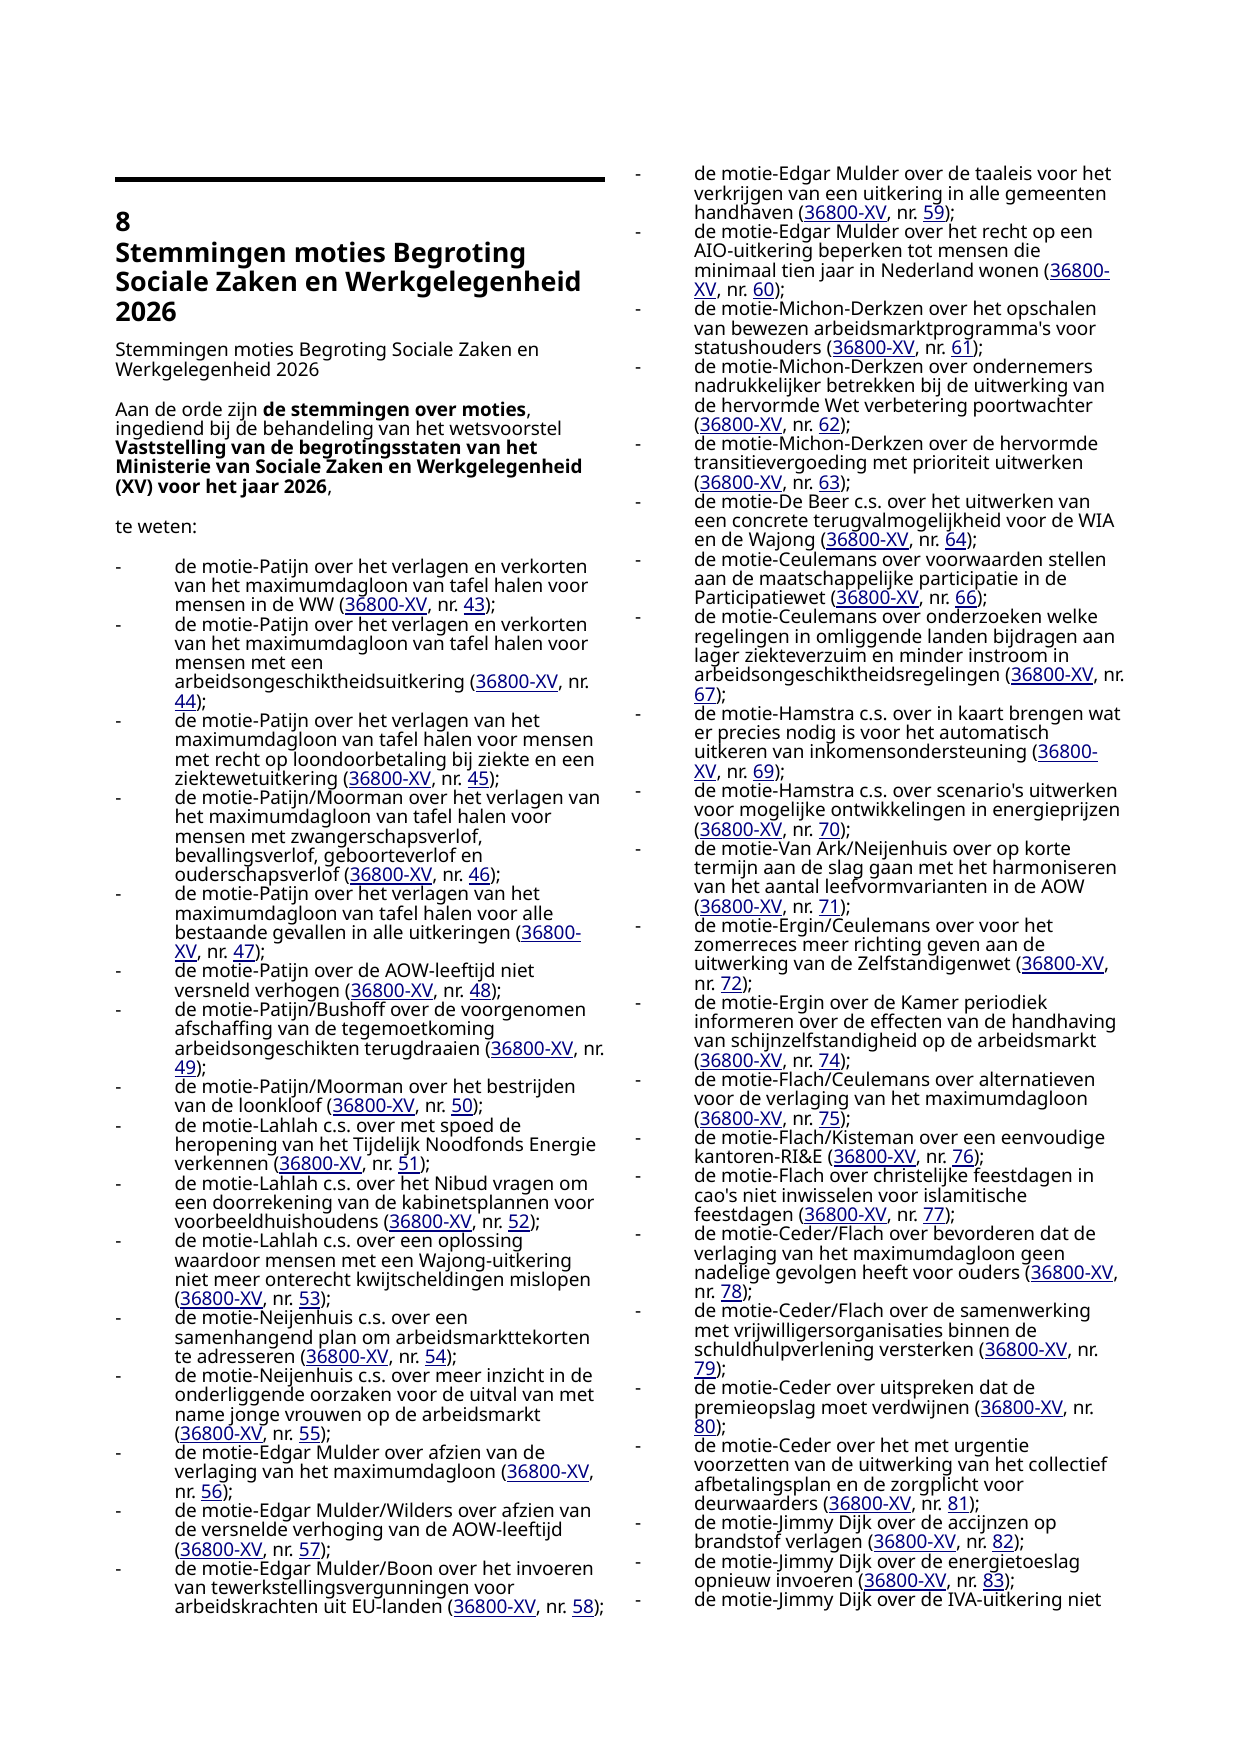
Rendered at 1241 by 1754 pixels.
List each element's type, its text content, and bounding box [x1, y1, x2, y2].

list de motie-Jimmy Dijk over de accijnzen op brandstof verlagen (36800-XV, nr. 82); [635, 1514, 1125, 1553]
list de motie-Patijn/Bushoff over de voorgenomen afschaffing van de tegemoetkoming arbeidsongeschikten terugdraaien (36800-XV, nr. 49); [115, 1001, 605, 1078]
list de motie-Michon-Derkzen over ondernemers nadrukkelijker betrekken bij de uitwerking van de hervormde Wet verbetering poortwachter (36800-XV, nr. 62); [635, 358, 1125, 435]
list de motie-Ergin over de Kamer periodiek informeren over de effecten van de handhaving van schijnzelfstandigheid op de arbeidsmarkt (36800-XV, nr. 74); [635, 994, 1125, 1071]
list de motie-Edgar Mulder/Wilders over afzien van de versnelde verhoging van de AOW-leeftijd (36800-XV, nr. 57); [115, 1502, 605, 1560]
list de motie-Lahlah c.s. over het Nibud vragen om een doorrekening van de kabinetsplannen voor voorbeeldhuishoudens (36800-XV, nr. 52); [115, 1174, 605, 1232]
list de motie-Ceulemans over voorwaarden stellen aan de maatschappelijke participatie in de Participatiewet (36800-XV, nr. 66); [635, 551, 1125, 608]
text te weten: [115, 518, 605, 537]
text Aan de orde zijn de stemmingen over moties, ingediend bij de behandeling van het wetsvoorstel Vaststelling van de begrotingsstaten van het Ministerie van Sociale Zaken en Werkgelegenheid (XV) voor het jaar 2026, [115, 401, 605, 497]
list de motie-Ceder over uitspreken dat de premieopslag moet verdwijnen (36800-XV, nr. 80); [635, 1379, 1125, 1437]
list de motie-Hamstra c.s. over scenario's uitwerken voor mogelijke ontwikkelingen in energieprijzen (36800-XV, nr. 70); [635, 782, 1125, 840]
list de motie-De Beer c.s. over het uitwerken van een concrete terugvalmogelijkheid voor de WIA en de Wajong (36800-XV, nr. 64); [635, 493, 1125, 551]
list de motie-Michon-Derkzen over de hervormde transitievergoeding met prioriteit uitwerken (36800-XV, nr. 63); [635, 435, 1125, 493]
list de motie-Ceder/Flach over de samenwerking met vrijwilligersorganisaties binnen de schuldhulpverlening versterken (36800-XV, nr. 79); [635, 1302, 1125, 1379]
list de motie-Ceder over het met urgentie voorzetten van de uitwerking van het collectief afbetalingsplan en de zorgplicht voor deurwaarders (36800-XV, nr. 81); [635, 1437, 1125, 1514]
list de motie-Jimmy Dijk over de IVA-uitkering niet [635, 1591, 1125, 1611]
list de motie-Patijn/Moorman over het bestrijden van de loonkloof (36800-XV, nr. 50); [115, 1078, 605, 1117]
text Stemmingen moties Begroting Sociale Zaken en Werkgelegenheid 2026 [115, 341, 605, 380]
list de motie-Patijn over het verlagen en verkorten van het maximumdagloon van tafel halen voor mensen met een arbeidsongeschiktheidsuitkering (36800-XV, nr. 44); [115, 616, 605, 712]
list de motie-Van Ark/Neijenhuis over op korte termijn aan de slag gaan met het harmoniseren van het aantal leefvormvarianten in de AOW (36800-XV, nr. 71); [635, 840, 1125, 917]
list de motie-Flach/Kisteman over een eenvoudige kantoren-RI&E (36800-XV, nr. 76); [635, 1129, 1125, 1167]
list de motie-Patijn/Moorman over het verlagen van het maximumdagloon van tafel halen voor mensen met zwangerschapsverlof, bevallingsverlof, geboorteverlof en ouderschapsverlof (36800-XV, nr. 46); [115, 789, 605, 885]
list de motie-Neijenhuis c.s. over meer inzicht in de onderliggende oorzaken voor de uitval van met name jonge vrouwen op de arbeidsmarkt (36800-XV, nr. 55); [115, 1367, 605, 1444]
list de motie-Edgar Mulder over afzien van de verlaging van het maximumdagloon (36800-XV, nr. 56); [115, 1444, 605, 1502]
list de motie-Ergin/Ceulemans over voor het zomerreces meer richting geven aan de uitwerking van de Zelfstandigenwet (36800-XV, nr. 72); [635, 917, 1125, 994]
list de motie-Michon-Derkzen over het opschalen van bewezen arbeidsmarktprogramma's voor statushouders (36800-XV, nr. 61); [635, 300, 1125, 358]
list de motie-Edgar Mulder/Boon over het invoeren van tewerkstellingsvergunningen voor arbeidskrachten uit EU-landen (36800-XV, nr. 58); [115, 1560, 605, 1618]
list de motie-Jimmy Dijk over de energietoeslag opnieuw invoeren (36800-XV, nr. 83); [635, 1553, 1125, 1591]
list de motie-Flach/Ceulemans over alternatieven voor de verlaging van het maximumdagloon (36800-XV, nr. 75); [635, 1071, 1125, 1129]
list de motie-Patijn over het verlagen en verkorten van het maximumdagloon van tafel halen voor mensen in de WW (36800-XV, nr. 43); [115, 558, 605, 616]
text 8 [115, 203, 605, 239]
list de motie-Lahlah c.s. over een oplossing waardoor mensen met een Wajong-uitkering niet meer onterecht kwijtscheldingen mislopen (36800-XV, nr. 53); [115, 1232, 605, 1309]
list de motie-Neijenhuis c.s. over een samenhangend plan om arbeidsmarkttekorten te adresseren (36800-XV, nr. 54); [115, 1309, 605, 1367]
list de motie-Flach over christelijke feestdagen in cao's niet inwisselen voor islamitische feestdagen (36800-XV, nr. 77); [635, 1167, 1125, 1225]
text Stemmingen moties Begroting Sociale Zaken en Werkgelegenheid 2026 [115, 239, 605, 341]
list de motie-Patijn over het verlagen van het maximumdagloon van tafel halen voor alle bestaande gevallen in alle uitkeringen (36800-XV, nr. 47); [115, 885, 605, 962]
list de motie-Ceder/Flach over bevorderen dat de verlaging van het maximumdagloon geen nadelige gevolgen heeft voor ouders (36800-XV, nr. 78); [635, 1225, 1125, 1302]
list de motie-Patijn over de AOW-leeftijd niet versneld verhogen (36800-XV, nr. 48); [115, 962, 605, 1001]
list de motie-Ceulemans over onderzoeken welke regelingen in omliggende landen bijdragen aan lager ziekteverzuim en minder instroom in arbeidsongeschiktheidsregelingen (36800-XV, nr. 67); [635, 608, 1125, 705]
list de motie-Edgar Mulder over de taaleis voor het verkrijgen van een uitkering in alle gemeenten handhaven (36800-XV, nr. 59); [635, 165, 1125, 223]
list de motie-Patijn over het verlagen van het maximumdagloon van tafel halen voor mensen met recht op loondoorbetaling bij ziekte en een ziektewetuitkering (36800-XV, nr. 45); [115, 712, 605, 789]
list de motie-Lahlah c.s. over met spoed de heropening van het Tijdelijk Noodfonds Energie verkennen (36800-XV, nr. 51); [115, 1117, 605, 1174]
list de motie-Edgar Mulder over het recht op een AIO-uitkering beperken tot mensen die minimaal tien jaar in Nederland wonen (36800-XV, nr. 60); [635, 223, 1125, 300]
list de motie-Hamstra c.s. over in kaart brengen wat er precies nodig is voor het automatisch uitkeren van inkomensondersteuning (36800-XV, nr. 69); [635, 705, 1125, 782]
